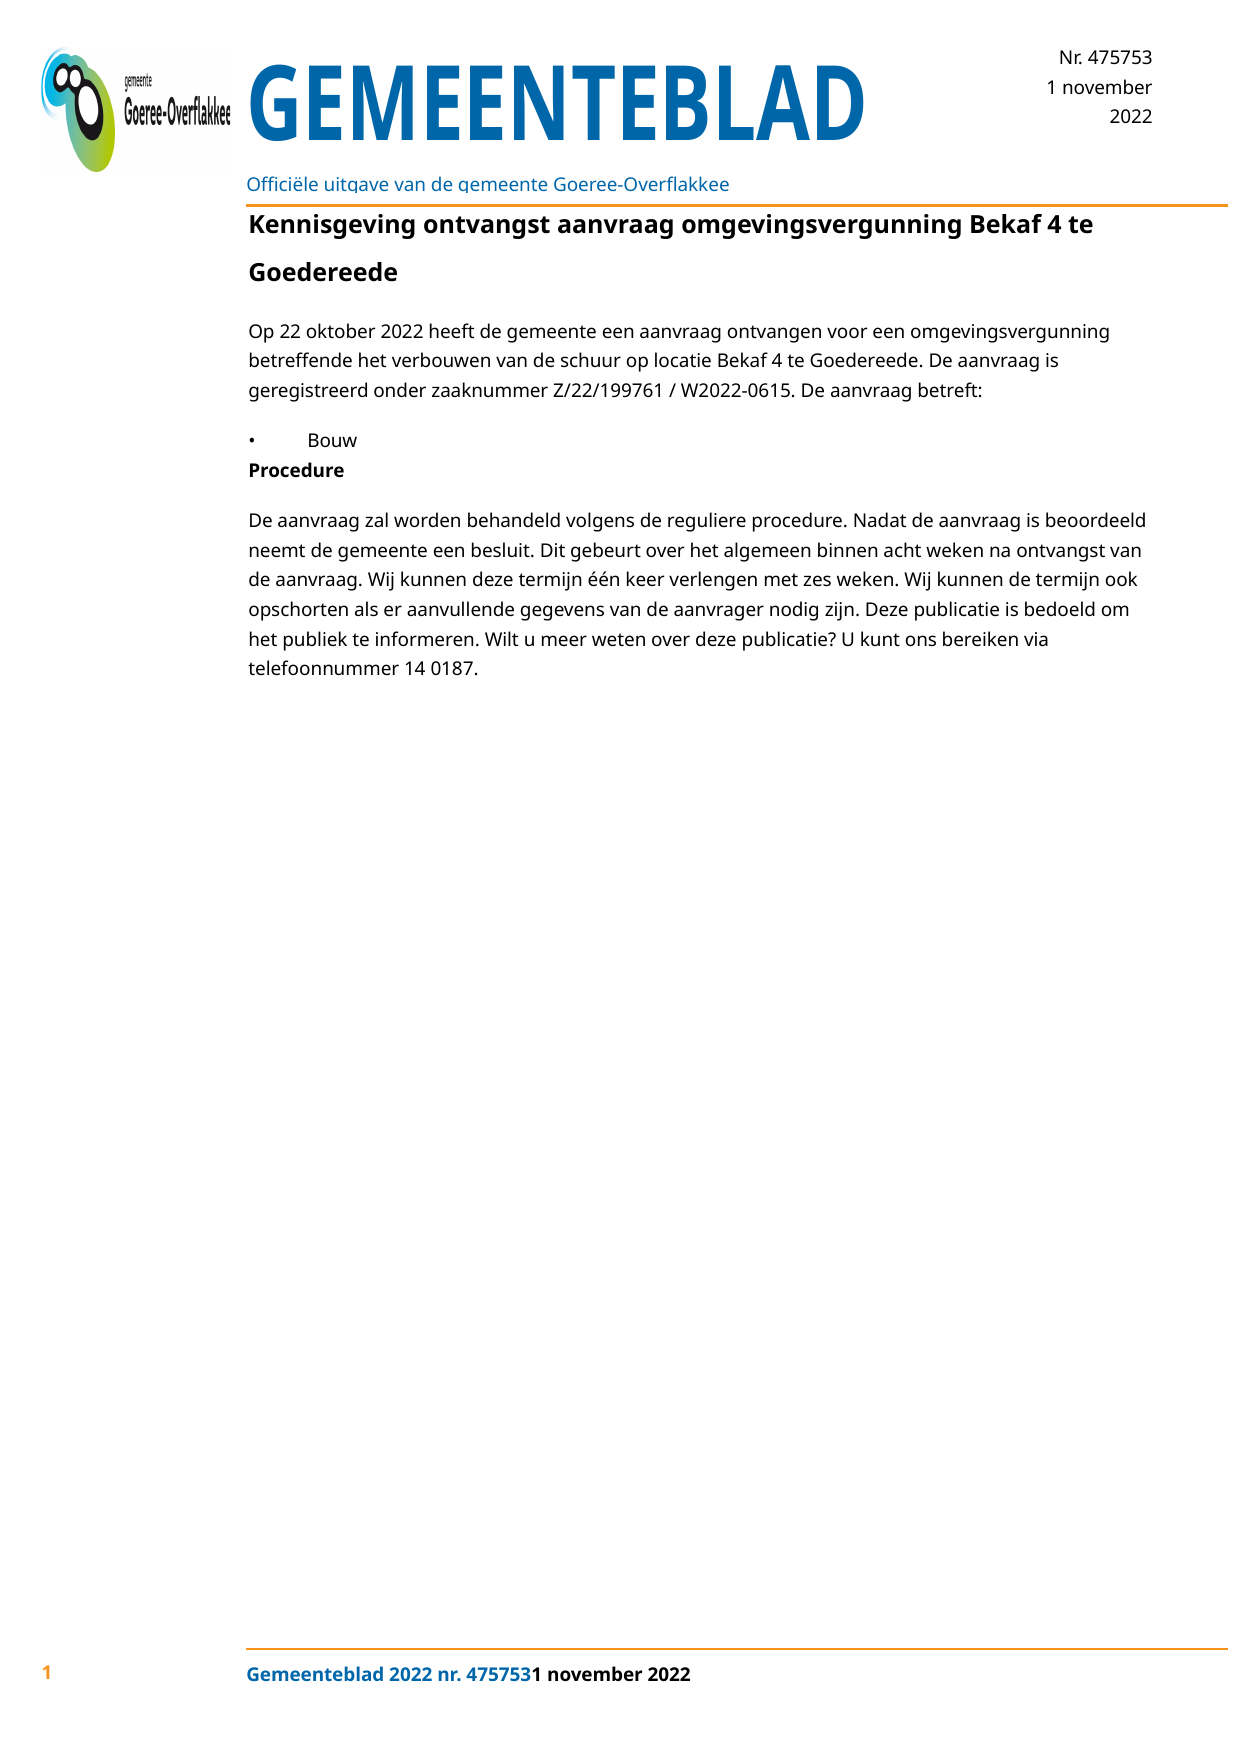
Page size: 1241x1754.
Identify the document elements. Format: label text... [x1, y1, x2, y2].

text Procedure [248, 457, 1152, 483]
text Op 22 oktober 2022 heeft de gemeente een aanvraag ontvangen voor een omgevingsvergunning betreffende het verbouwen van de schuur op locatie Bekaf 4 te Goedereede. De aanvraag is geregistreerd onder zaaknummer Z/22/199761 / W2022-0615. De aanvraag betreft: [248, 318, 1152, 403]
text Kennisgeving ontvangst aanvraag omgevingsvergunning Bekaf 4 te Goedereede [248, 207, 1152, 288]
picture [41, 47, 231, 172]
text De aanvraag zal worden behandeld volgens de reguliere procedure. Nadat de aanvraag is beoordeeld neemt de gemeente een besluit. Dit gebeurt over het algemeen binnen acht weken na ontvangst van de aanvraag. Wij kunnen deze termijn één keer verlengen met zes weken. Wij kunnen de termijn ook opschorten als er aanvullende gegevens van de aanvrager nodig zijn. Deze publicatie is bedoeld om het publiek te informeren. Wilt u meer weten over deze publicatie? U kunt ons bereiken via telefoonnummer 14 0187. [248, 507, 1152, 681]
list Bouw [248, 427, 1152, 453]
